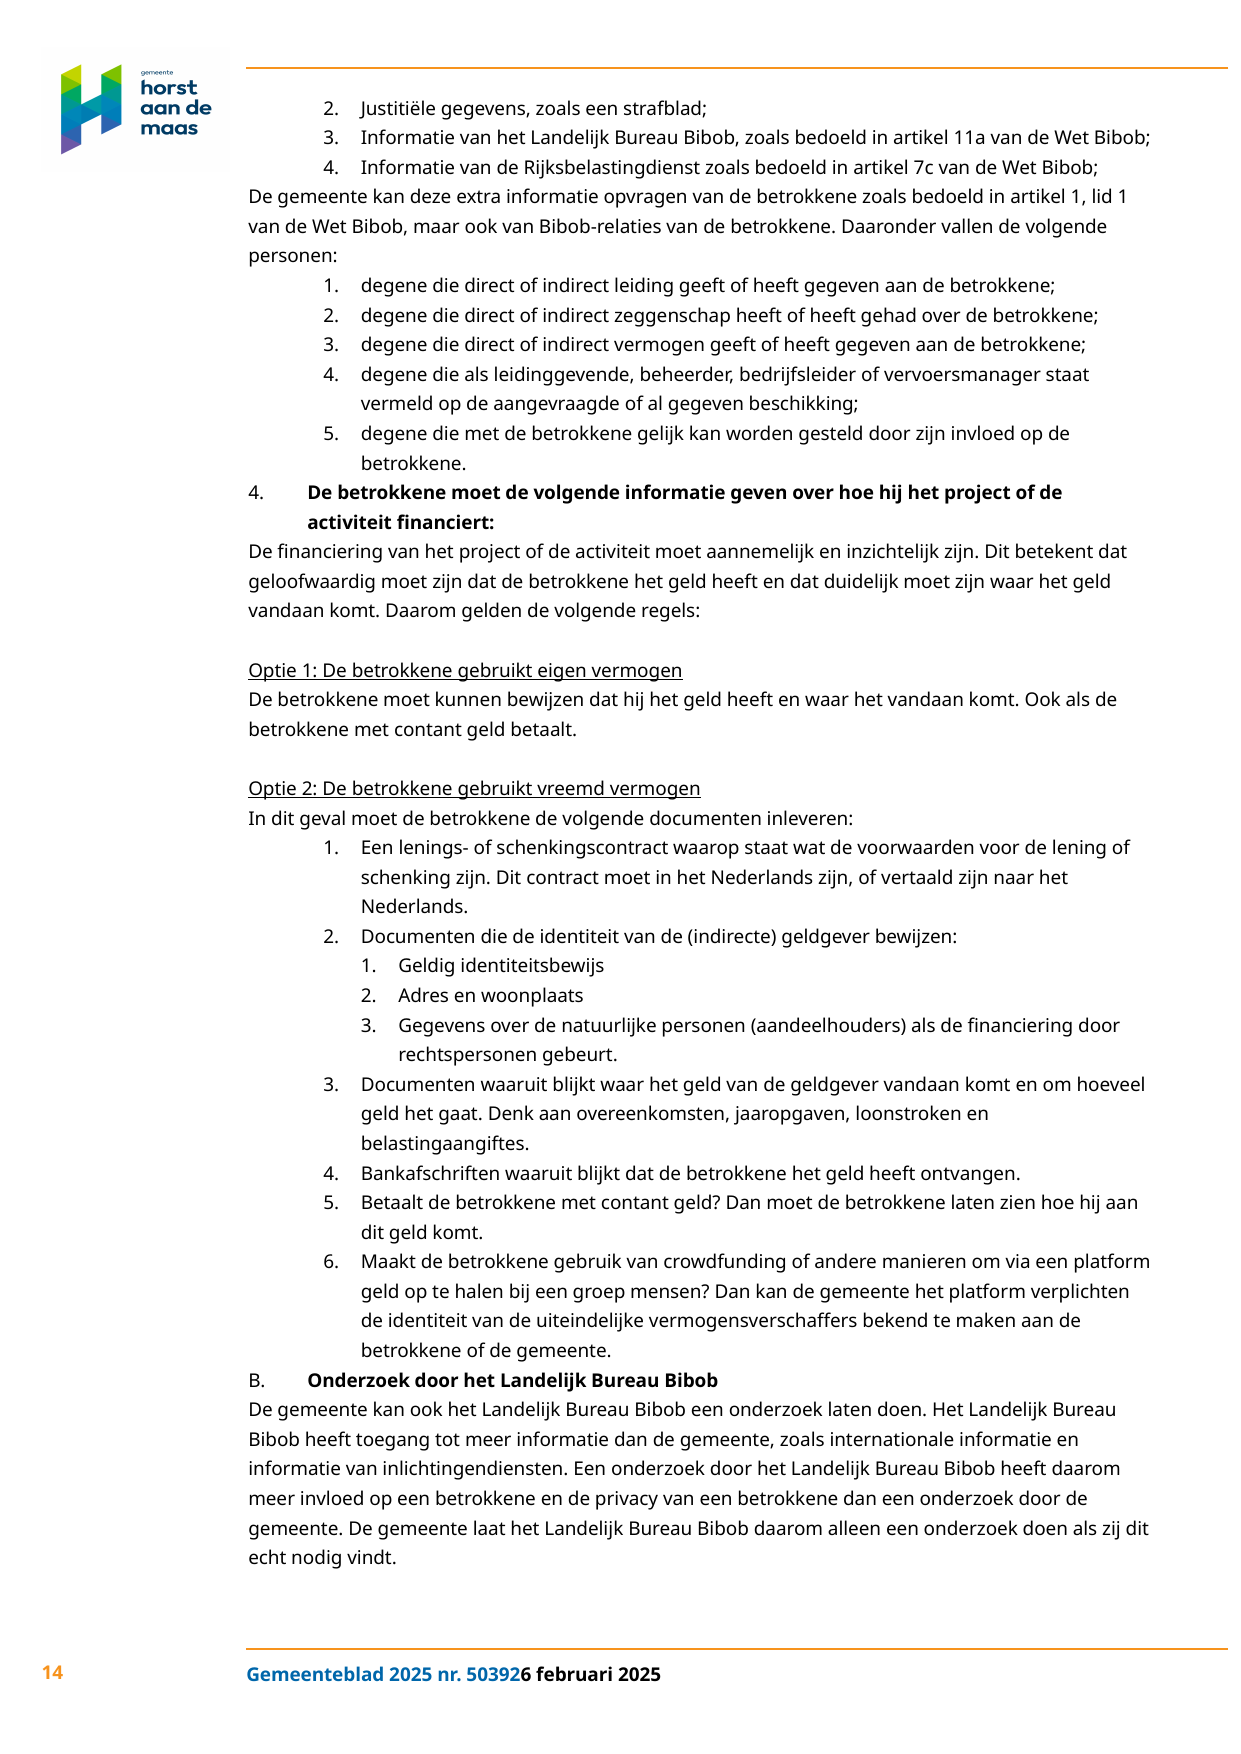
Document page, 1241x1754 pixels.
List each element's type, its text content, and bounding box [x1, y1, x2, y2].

list Een lenings- of schenkingscontract waarop staat wat de voorwaarden voor de lening of schenking zijn. Dit contract moet in het Nederlands zijn, of vertaald zijn naar het Nederlands. [323, 834, 1152, 919]
list Informatie van het Landelijk Bureau Bibob, zoals bedoeld in artikel 11a van de Wet Bibob; [323, 124, 1152, 150]
text De financiering van het project of de activiteit moet aannemelijk en inzichtelijk zijn. Dit betekent dat geloofwaardig moet zijn dat de betrokkene het geld heeft en dat duidelijk moet zijn waar het geld vandaan komt. Daarom gelden de volgende regels: [248, 538, 1152, 623]
list Adres en woonplaats [361, 982, 1152, 1008]
text De gemeente kan deze extra informatie opvragen van de betrokkene zoals bedoeld in artikel 1, lid 1 van de Wet Bibob, maar ook van Bibob-relaties van de betrokkene. Daaronder vallen de volgende personen: [248, 183, 1152, 268]
list degene die direct of indirect zeggenschap heeft of heeft gehad over de betrokkene; [323, 302, 1152, 328]
list Informatie van de Rijksbelastingdienst zoals bedoeld in artikel 7c van de Wet Bibob; [323, 154, 1152, 180]
list Maakt de betrokkene gebruik van crowdfunding of andere manieren om via een platform geld op te halen bij een groep mensen? Dan kan de gemeente het platform verplichten de identiteit van de uiteindelijke vermogensverschaffers bekend te maken aan de betrokkene of de gemeente. [323, 1248, 1152, 1363]
text In dit geval moet de betrokkene de volgende documenten inleveren: [248, 805, 1152, 831]
list degene die met de betrokkene gelijk kan worden gesteld door zijn invloed op de betrokkene. [323, 420, 1152, 476]
list De betrokkene moet de volgende informatie geven over hoe hij het project of de activiteit financiert: [248, 479, 1152, 535]
picture [41, 47, 231, 172]
list Bankafschriften waaruit blijkt dat de betrokkene het geld heeft ontvangen. [323, 1160, 1152, 1186]
text Optie 1: De betrokkene gebruikt eigen vermogen [248, 657, 1152, 683]
list Betaalt de betrokkene met contant geld? Dan moet de betrokkene laten zien hoe hij aan dit geld komt. [323, 1189, 1152, 1245]
list degene die als leidinggevende, beheerder, bedrijfsleider of vervoersmanager staat vermeld op de aangevraagde of al gegeven beschikking; [323, 361, 1152, 416]
list Documenten die de identiteit van de (indirecte) geldgever bewijzen: [323, 923, 1152, 949]
list Gegevens over de natuurlijke personen (aandeelhouders) als de financiering door rechtspersonen gebeurt. [361, 1012, 1152, 1067]
text De gemeente kan ook het Landelijk Bureau Bibob een onderzoek laten doen. Het Landelijk Bureau Bibob heeft toegang tot meer informatie dan de gemeente, zoals internationale informatie en informatie van inlichtingendiensten. Een onderzoek door het Landelijk Bureau Bibob heeft daarom meer invloed op een betrokkene en de privacy van een betrokkene dan een onderzoek door de gemeente. De gemeente laat het Landelijk Bureau Bibob daarom alleen een onderzoek doen als zij dit echt nodig vindt. [248, 1396, 1152, 1570]
text De betrokkene moet kunnen bewijzen dat hij het geld heeft en waar het vandaan komt. Ook als de betrokkene met contant geld betaalt. [248, 686, 1152, 742]
list Onderzoek door het Landelijk Bureau Bibob [248, 1367, 1152, 1393]
list degene die direct of indirect vermogen geeft of heeft gegeven aan de betrokkene; [323, 331, 1152, 357]
list Geldig identiteitsbewijs [361, 953, 1152, 978]
text Optie 2: De betrokkene gebruikt vreemd vermogen [248, 775, 1152, 801]
list Justitiële gegevens, zoals een strafblad; [323, 95, 1152, 121]
list degene die direct of indirect leiding geeft of heeft gegeven aan de betrokkene; [323, 272, 1152, 298]
list Documenten waaruit blijkt waar het geld van de geldgever vandaan komt en om hoeveel geld het gaat. Denk aan overeenkomsten, jaaropgaven, loonstroken en belastingaangiftes. [323, 1071, 1152, 1156]
